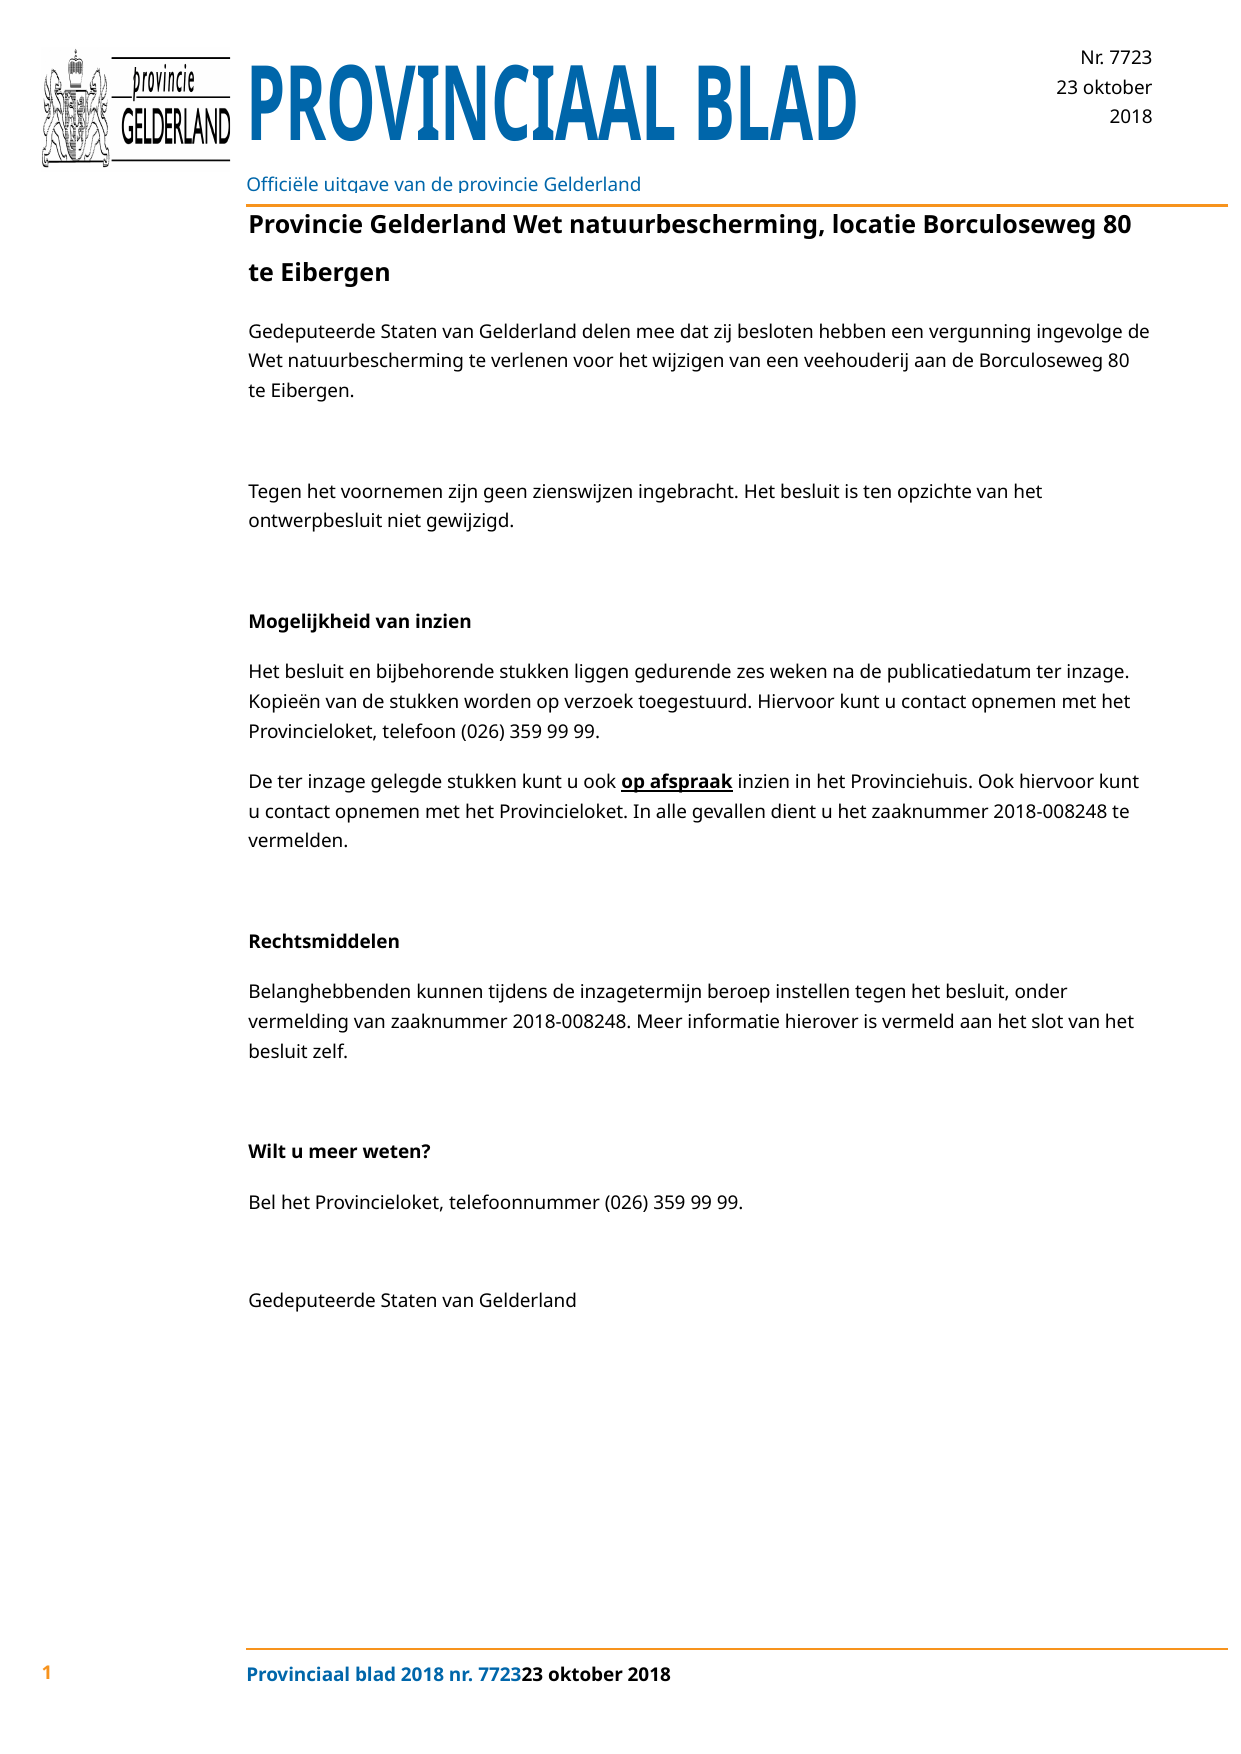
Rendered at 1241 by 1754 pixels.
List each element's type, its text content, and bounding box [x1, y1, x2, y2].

text Belanghebbenden kunnen tijdens de inzagetermijn beroep instellen tegen het besluit, onder vermelding van zaaknummer 2018-008248. Meer informatie hierover is vermeld aan het slot van het besluit zelf. [248, 979, 1152, 1064]
text Mogelijkheid van inzien [248, 608, 1152, 634]
text Gedeputeerde Staten van Gelderland delen mee dat zij besloten hebben een vergunning ingevolge de Wet natuurbescherming te verlenen voor het wijzigen van een veehouderij aan de Borculoseweg 80 te Eibergen. [248, 318, 1152, 403]
text Bel het Provincieloket, telefoonnummer (026) 359 99 99. [248, 1189, 1152, 1215]
text Gedeputeerde Staten van Gelderland [248, 1287, 1152, 1313]
picture [41, 47, 231, 172]
text Het besluit en bijbehorende stukken liggen gedurende zes weken na de publicatiedatum ter inzage. Kopieën van de stukken worden op verzoek toegestuurd. Hiervoor kunt u contact opnemen met het Provincieloket, telefoon (026) 359 99 99. [248, 659, 1152, 744]
text Tegen het voornemen zijn geen zienswijzen ingebracht. Het besluit is ten opzichte van het ontwerpbesluit niet gewijzigd. [248, 478, 1152, 533]
text Rechtsmiddelen [248, 928, 1152, 954]
text Wilt u meer weten? [248, 1139, 1152, 1164]
text Provincie Gelderland Wet natuurbescherming, locatie Borculoseweg 80 te Eibergen [248, 207, 1152, 288]
text De ter inzage gelegde stukken kunt u ook op afspraak inzien in het Provinciehuis. Ook hiervoor kunt u contact opnemen met het Provincieloket. In alle gevallen dient u het zaaknummer 2018-008248 te vermelden. [248, 768, 1152, 853]
